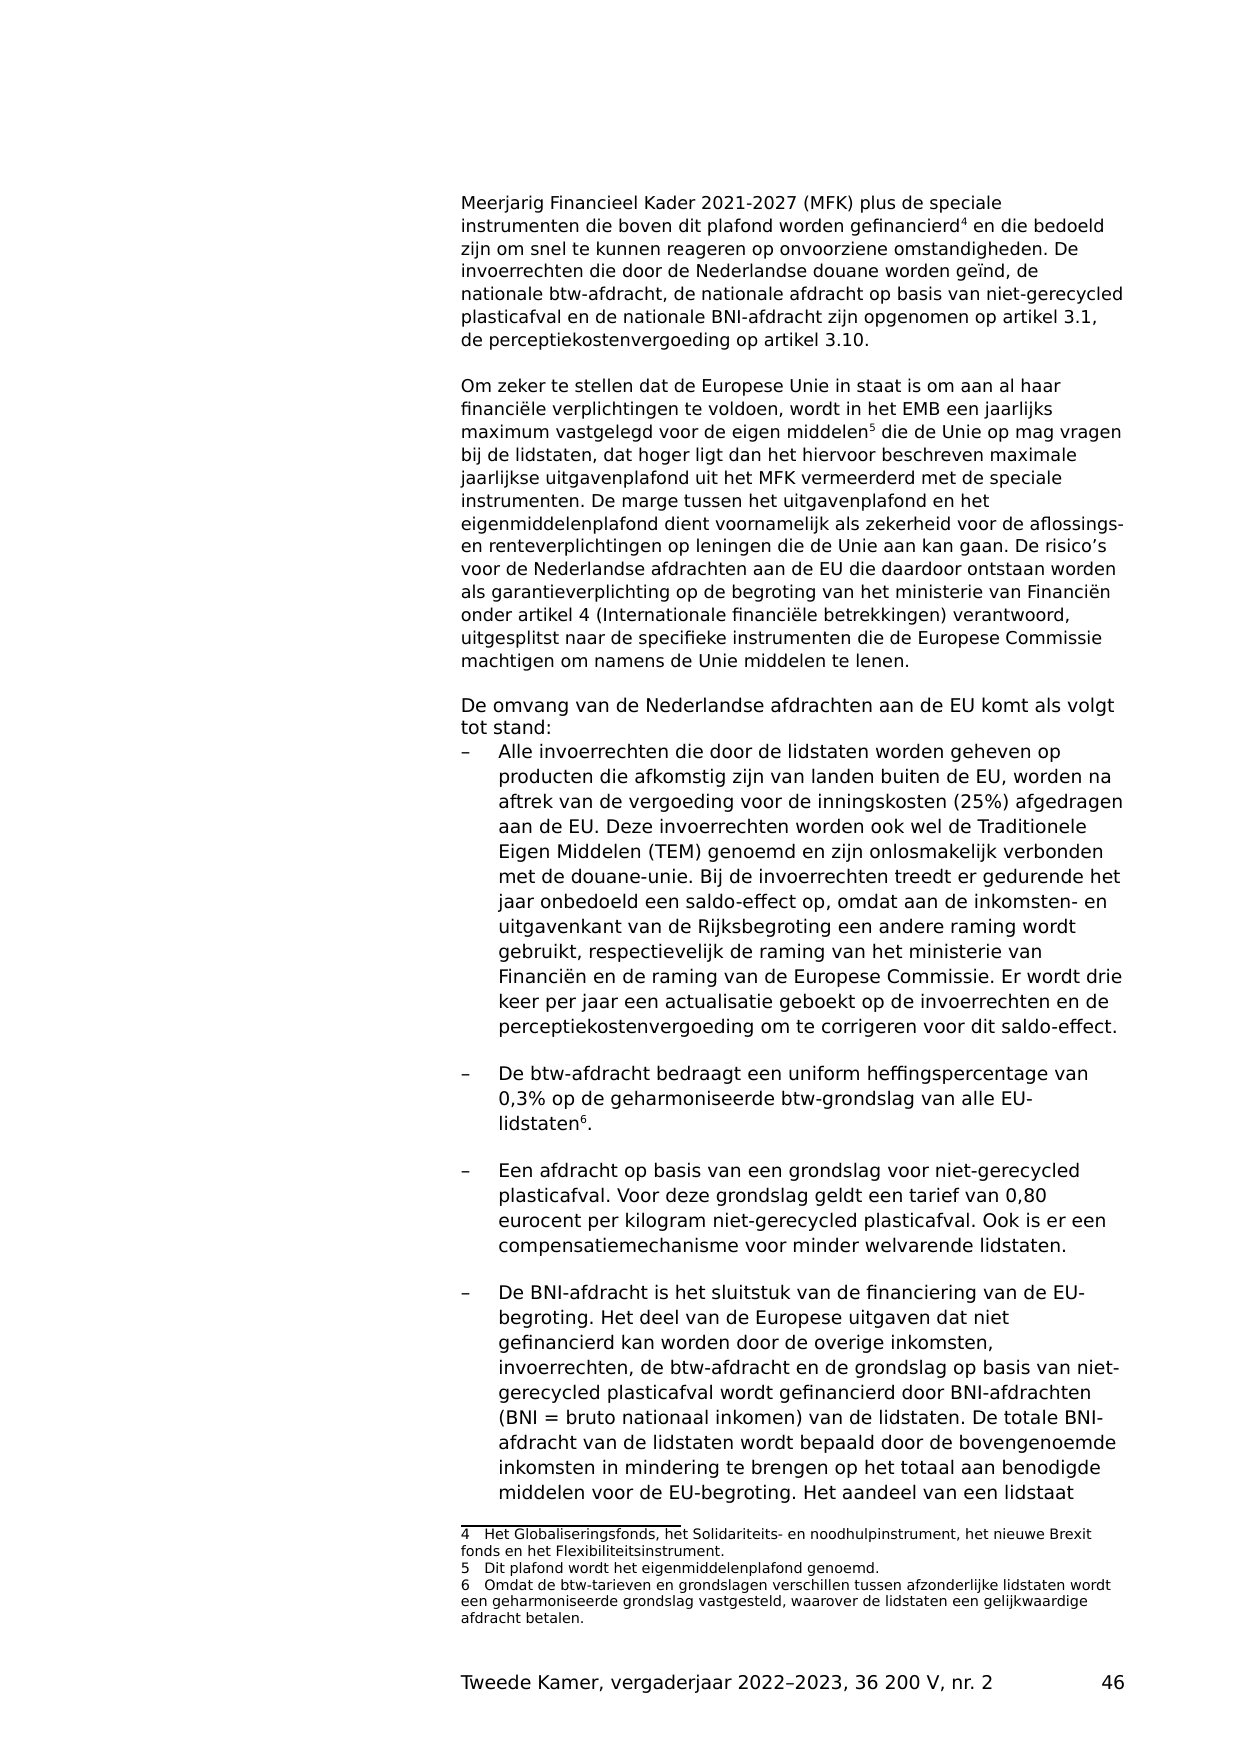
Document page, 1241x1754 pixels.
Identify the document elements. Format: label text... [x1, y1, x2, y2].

list Alle invoerrechten die door de lidstaten worden geheven op producten die afkomstig zijn van landen buiten de EU, worden na aftrek van de vergoeding voor de inningskosten (25%) afgedragen aan de EU. Deze invoerrechten worden ook wel de Traditionele Eigen Middelen (TEM) genoemd en zijn onlosmakelijk verbonden met de douane-unie. Bij de invoerrechten treedt er gedurende het jaar onbedoeld een saldo-effect op, omdat aan de inkomsten- en uitgavenkant van de Rijksbegroting een andere raming wordt gebruikt, respectievelijk de raming van het ministerie van Financiën en de raming van de Europese Commissie. Er wordt drie keer per jaar een actualisatie geboekt op de invoerrechten en de perceptiekostenvergoeding om te corrigeren voor dit saldo-effect. [461, 739, 1125, 1039]
list __Omdat de btw-tarieven en grondslagen verschillen tussen afzonderlijke lidstaten wordt een geharmoniseerde grondslag vastgesteld, waarover de lidstaten een gelijkwaardige afdracht betalen. [461, 1577, 1125, 1627]
list De btw-afdracht bedraagt een uniform heffingspercentage van 0,3% op de geharmoniseerde btw-grondslag van alle EU-lidstaten. [461, 1061, 1125, 1136]
text Om zeker te stellen dat de Europese Unie in staat is om aan al haar financiële verplichtingen te voldoen, wordt in het EMB een jaarlijks maximum vastgelegd voor de eigen middelen die de Unie op mag vragen bij de lidstaten, dat hoger ligt dan het hiervoor beschreven maximale jaarlijkse uitgavenplafond uit het MFK vermeerderd met de speciale instrumenten. De marge tussen het uitgavenplafond en het eigenmiddelenplafond dient voornamelijk als zekerheid voor de aflossings- en renteverplichtingen op leningen die de Unie aan kan gaan. De risico’s voor de Nederlandse afdrachten aan de EU die daardoor ontstaan worden als garantieverplichting op de begroting van het ministerie van Financiën onder artikel 4 (Internationale financiële betrekkingen) verantwoord, uitgesplitst naar de specifieke instrumenten die de Europese Commissie machtigen om namens de Unie middelen te lenen. [461, 374, 1125, 672]
text __Dit plafond wordt het eigenmiddelenplafond genoemd. [461, 1560, 1125, 1577]
list De BNI-afdracht is het sluitstuk van de financiering van de EU-begroting. Het deel van de Europese uitgaven dat niet gefinancierd kan worden door de overige inkomsten, invoerrechten, de btw-afdracht en de grondslag op basis van niet-gerecycled plasticafval wordt gefinancierd door BNI-afdrachten (BNI = bruto nationaal inkomen) van de lidstaten. De totale BNI-afdracht van de lidstaten wordt bepaald door de bovengenoemde inkomsten in mindering te brengen op het totaal aan benodigde middelen voor de EU-begroting. Het aandeel van een lidstaat [461, 1280, 1125, 1505]
list Een afdracht op basis van een grondslag voor niet-gerecycled plasticafval. Voor deze grondslag geldt een tarief van 0,80 eurocent per kilogram niet-gerecycled plasticafval. Ook is er een compensatiemechanisme voor minder welvarende lidstaten. [461, 1158, 1125, 1258]
text De omvang van de Nederlandse afdrachten aan de EU komt als volgt tot stand: [461, 695, 1125, 739]
text Meerjarig Financieel Kader 2021-2027 (MFK) plus de speciale instrumenten die boven dit plafond worden gefinancierd en die bedoeld zijn om snel te kunnen reageren op onvoorziene omstandigheden. De invoerrechten die door de Nederlandse douane worden geïnd, de nationale btw-afdracht, de nationale afdracht op basis van niet-gerecycled plasticafval en de nationale BNI-afdracht zijn opgenomen op artikel 3.1, de perceptiekostenvergoeding op artikel 3.10. [461, 191, 1125, 351]
text __Het Globaliseringsfonds, het Solidariteits- en noodhulpinstrument, het nieuwe Brexit fonds en het Flexibiliteitsinstrument. [461, 1526, 1125, 1560]
